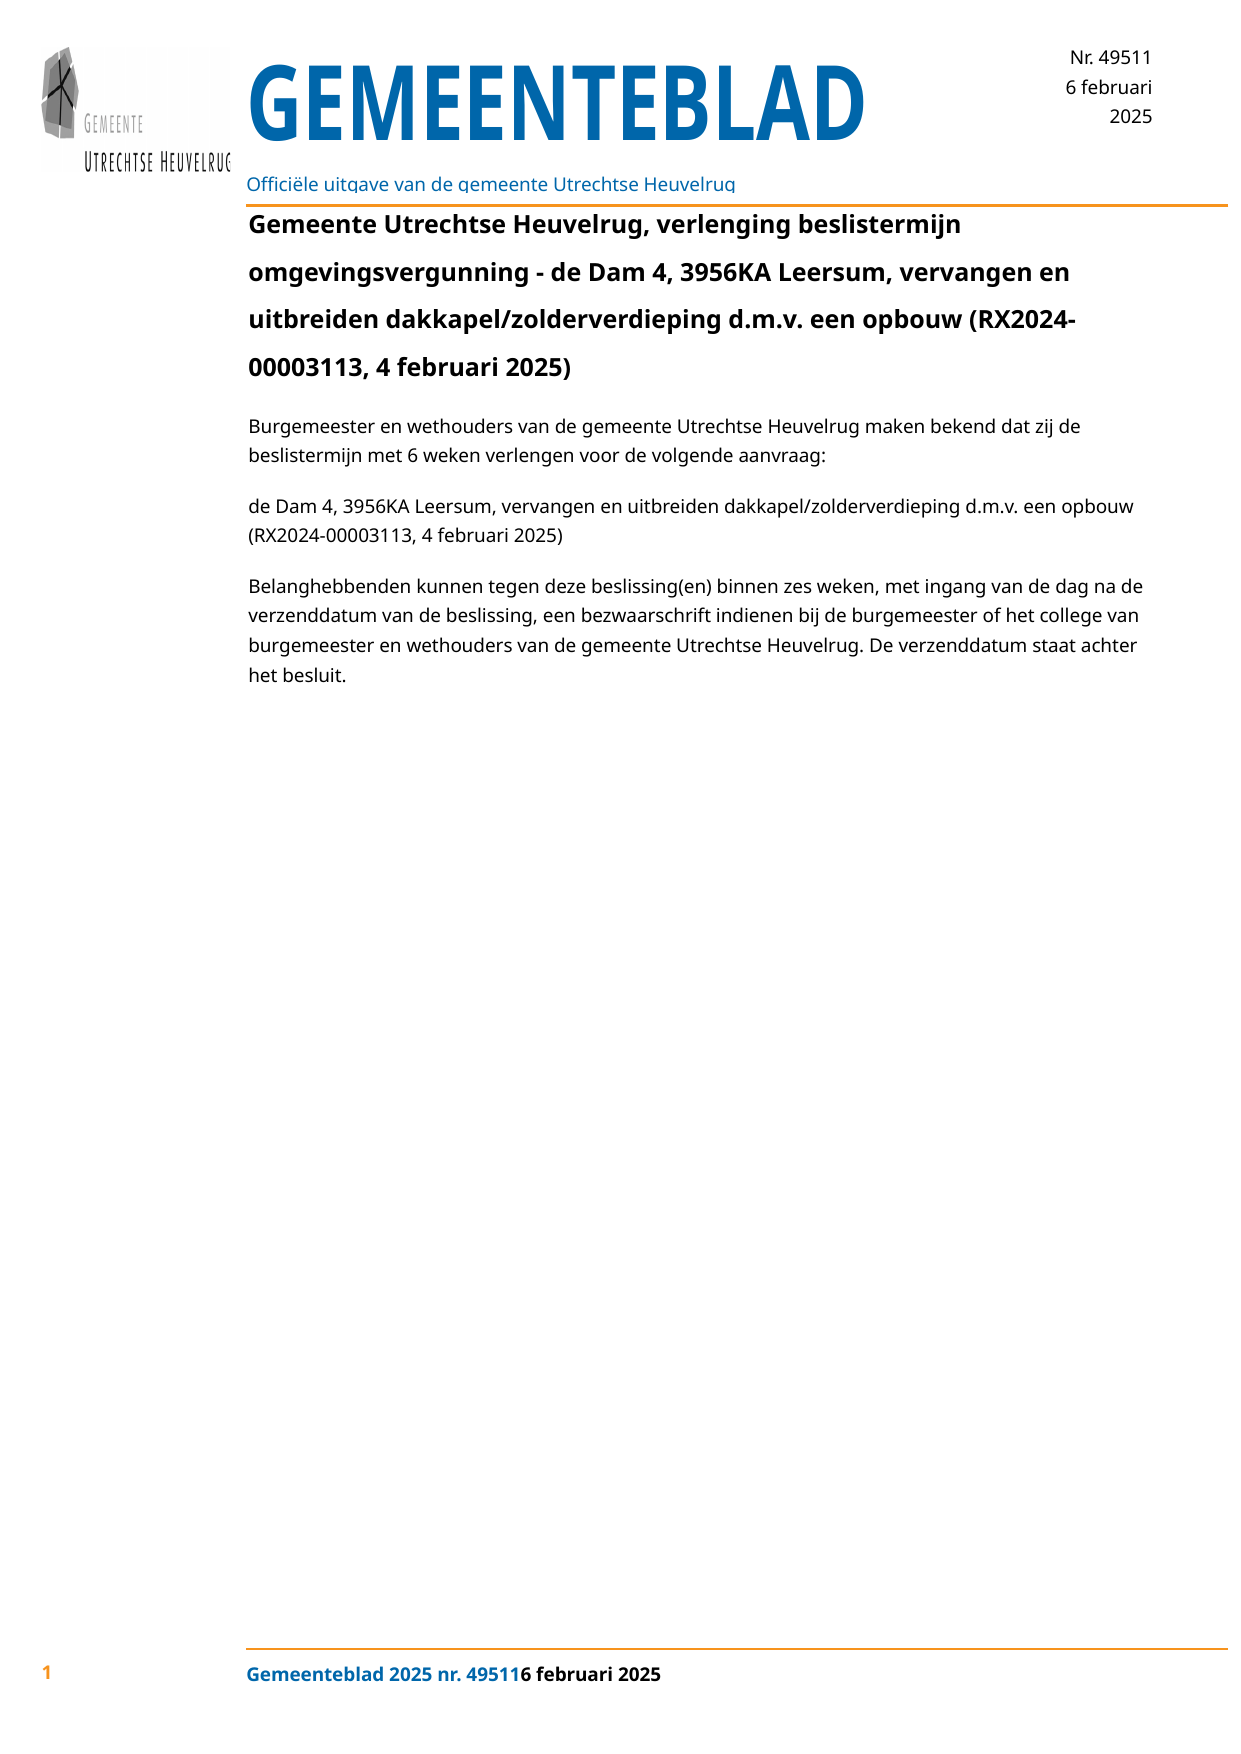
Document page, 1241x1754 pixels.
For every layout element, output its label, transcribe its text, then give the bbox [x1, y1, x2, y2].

text Belanghebbenden kunnen tegen deze beslissing(en) binnen zes weken, met ingang van de dag na de verzenddatum van de beslissing, een bezwaarschrift indienen bij de burgemeester of het college van burgemeester en wethouders van de gemeente Utrechtse Heuvelrug. De verzenddatum staat achter het besluit. [248, 573, 1152, 688]
text de Dam 4, 3956KA Leersum, vervangen en uitbreiden dakkapel/zolderverdieping d.m.v. een opbouw (RX2024-00003113, 4 februari 2025) [248, 493, 1152, 548]
picture [41, 47, 231, 172]
text Burgemeester en wethouders van de gemeente Utrechtse Heuvelrug maken bekend dat zij de beslistermijn met 6 weken verlengen voor de volgende aanvraag: [248, 413, 1152, 468]
text Gemeente Utrechtse Heuvelrug, verlenging beslistermijn omgevingsvergunning - de Dam 4, 3956KA Leersum, vervangen en uitbreiden dakkapel/zolderverdieping d.m.v. een opbouw (RX2024-00003113, 4 februari 2025) [248, 207, 1152, 384]
